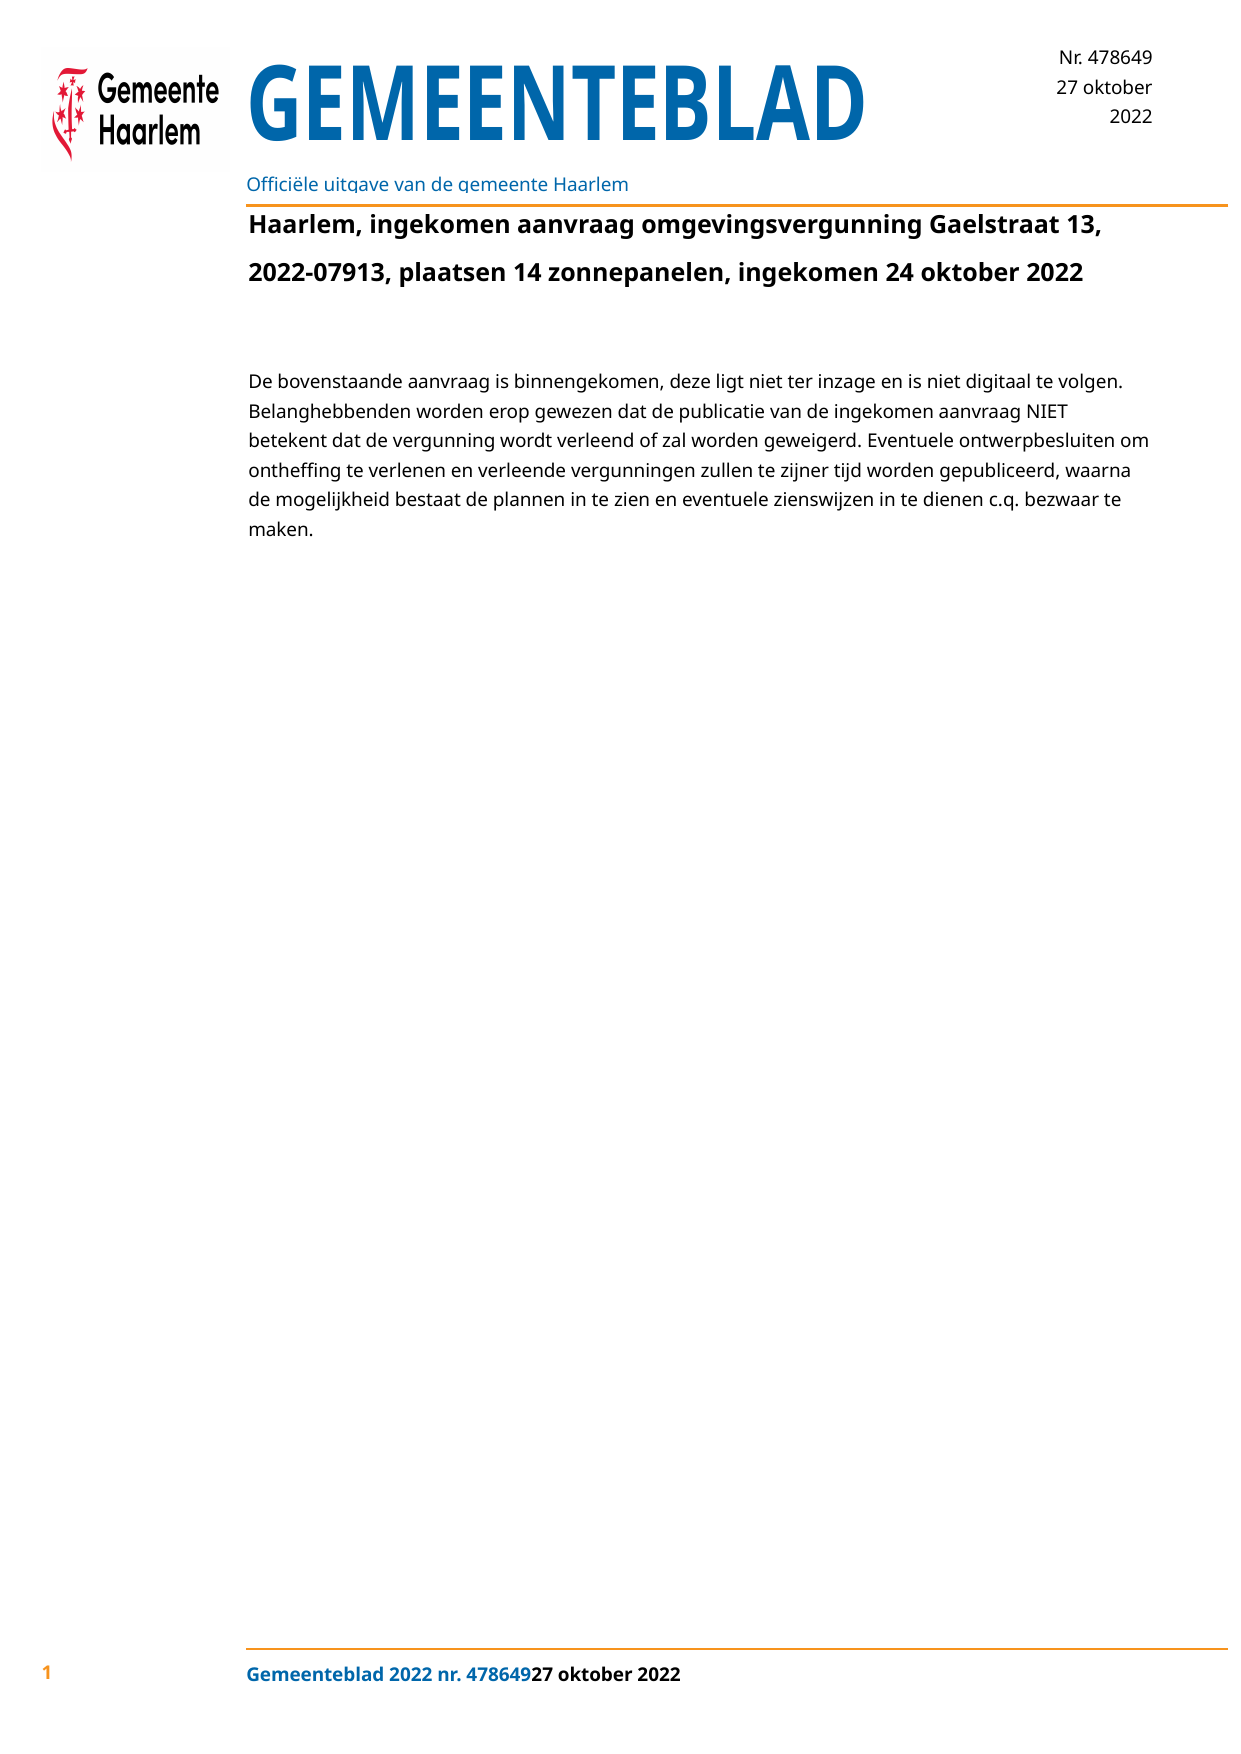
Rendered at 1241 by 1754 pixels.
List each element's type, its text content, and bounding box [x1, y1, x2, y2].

text De bovenstaande aanvraag is binnengekomen, deze ligt niet ter inzage en is niet digitaal te volgen. Belanghebbenden worden erop gewezen dat de publicatie van de ingekomen aanvraag NIET betekent dat de vergunning wordt verleend of zal worden geweigerd. Eventuele ontwerpbesluiten om ontheffing te verlenen en verleende vergunningen zullen te zijner tijd worden gepubliceerd, waarna de mogelijkheid bestaat de plannen in te zien en eventuele zienswijzen in te dienen c.q. bezwaar te maken. [248, 368, 1152, 542]
text Haarlem, ingekomen aanvraag omgevingsvergunning Gaelstraat 13, 2022-07913, plaatsen 14 zonnepanelen, ingekomen 24 oktober 2022 [248, 207, 1152, 288]
picture [41, 47, 231, 172]
